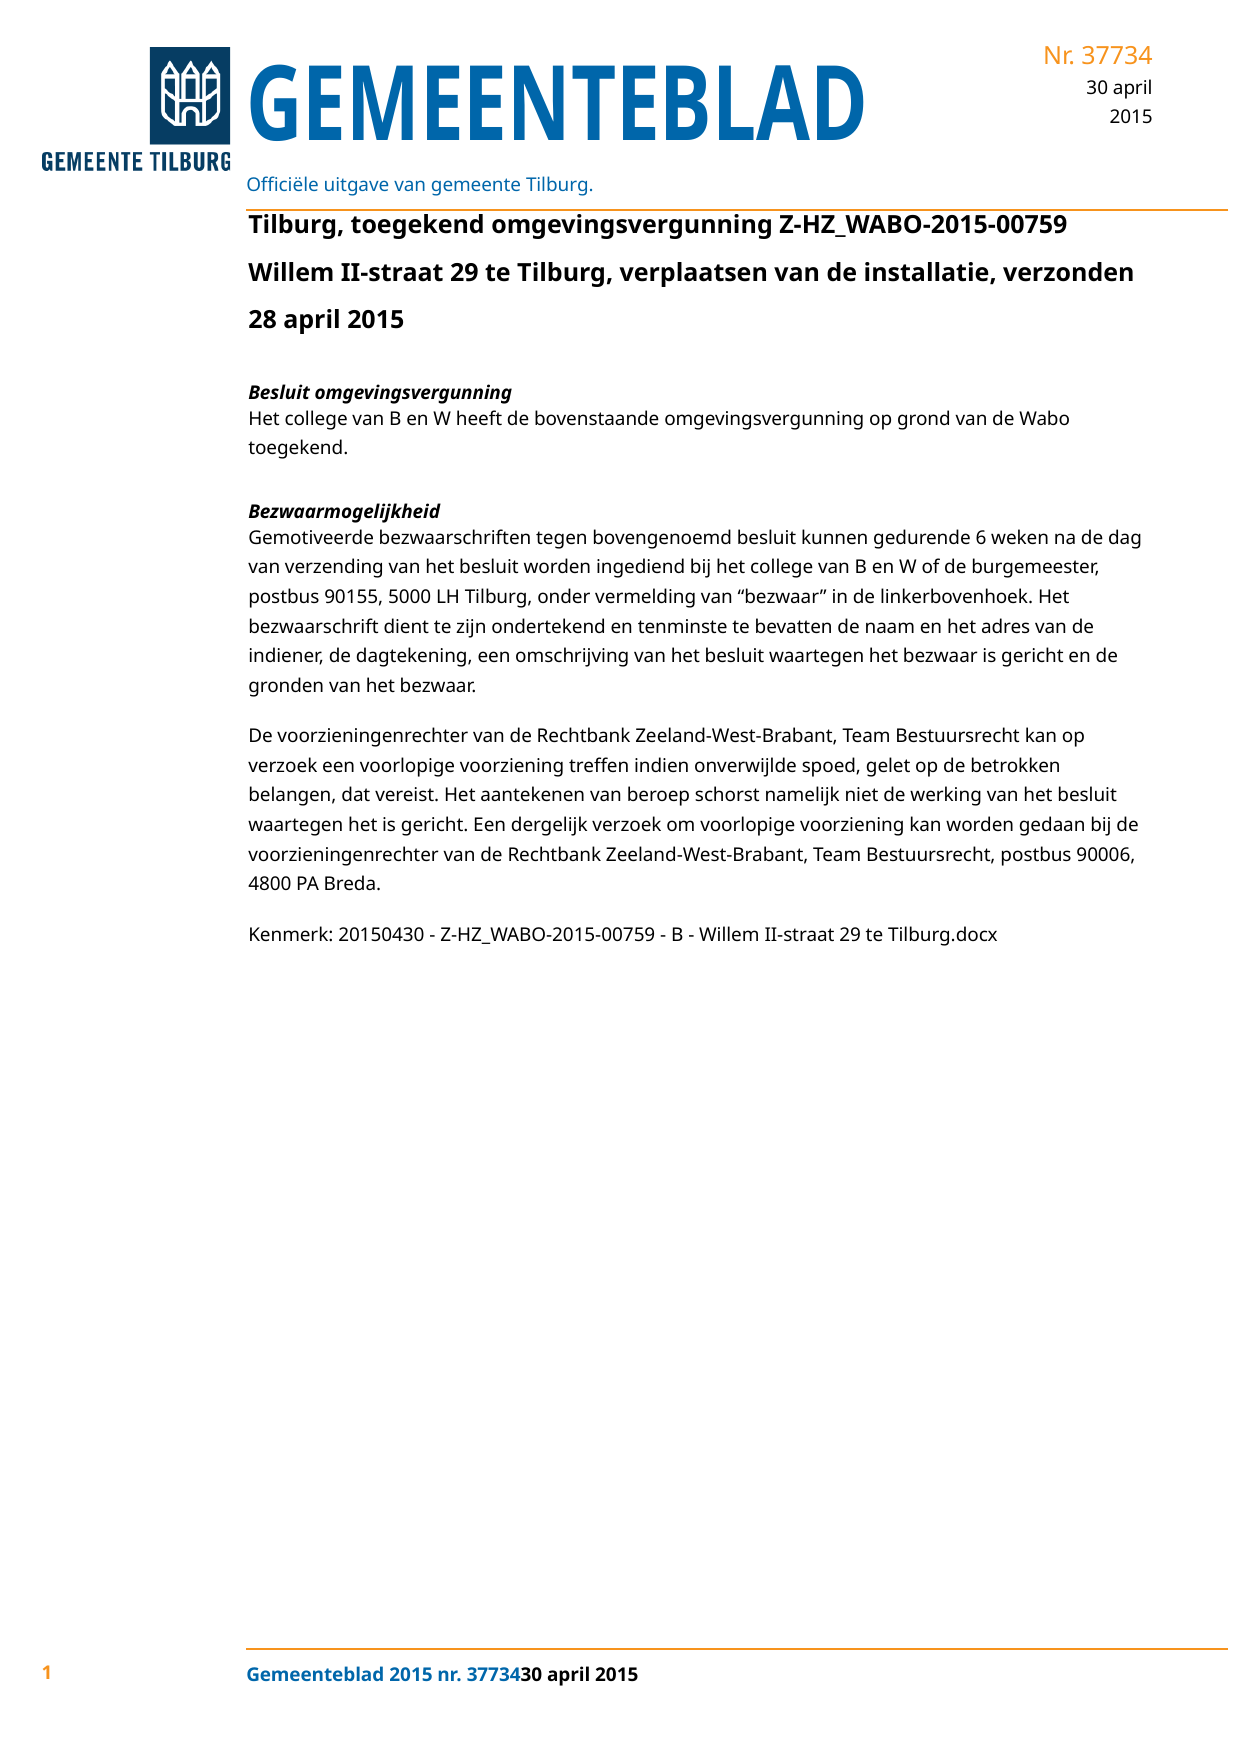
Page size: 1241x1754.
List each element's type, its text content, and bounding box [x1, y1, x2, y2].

text Bezwaarmogelijkheid [248, 498, 1152, 524]
text Gemotiveerde bezwaarschriften tegen bovengenoemd besluit kunnen gedurende 6 weken na de dag van verzending van het besluit worden ingediend bij het college van B en W of de burgemeester, postbus 90155, 5000 LH Tilburg, onder vermelding van “bezwaar” in de linkerbovenhoek. Het bezwaarschrift dient te zijn ondertekend en tenminste te bevatten de naam en het adres van de indiener, de dagtekening, een omschrijving van het besluit waartegen het bezwaar is gericht en de gronden van het bezwaar. [248, 524, 1152, 698]
text De voorzieningenrechter van de Rechtbank Zeeland-West-Brabant, Team Bestuursrecht kan op verzoek een voorlopige voorziening treffen indien onverwijlde spoed, gelet op de betrokken belangen, dat vereist. Het aantekenen van beroep schorst namelijk niet de werking van het besluit waartegen het is gericht. Een dergelijk verzoek om voorlopige voorziening kan worden gedaan bij de voorzieningenrechter van de Rechtbank Zeeland-West-Brabant, Team Bestuursrecht, postbus 90006, 4800 PA Breda. [248, 722, 1152, 896]
text Tilburg, toegekend omgevingsvergunning Z-HZ_WABO-2015-00759 Willem II-straat 29 te Tilburg, verplaatsen van de installatie, verzonden 28 april 2015 [248, 211, 1152, 336]
picture [41, 47, 231, 172]
text Besluit omgevingsvergunning [248, 379, 1152, 405]
text Het college van B en W heeft de bovenstaande omgevingsvergunning op grond van de Wabo toegekend. [248, 405, 1152, 460]
text Kenmerk: 20150430 - Z-HZ_WABO-2015-00759 - B - Willem II-straat 29 te Tilburg.docx [248, 921, 1152, 946]
